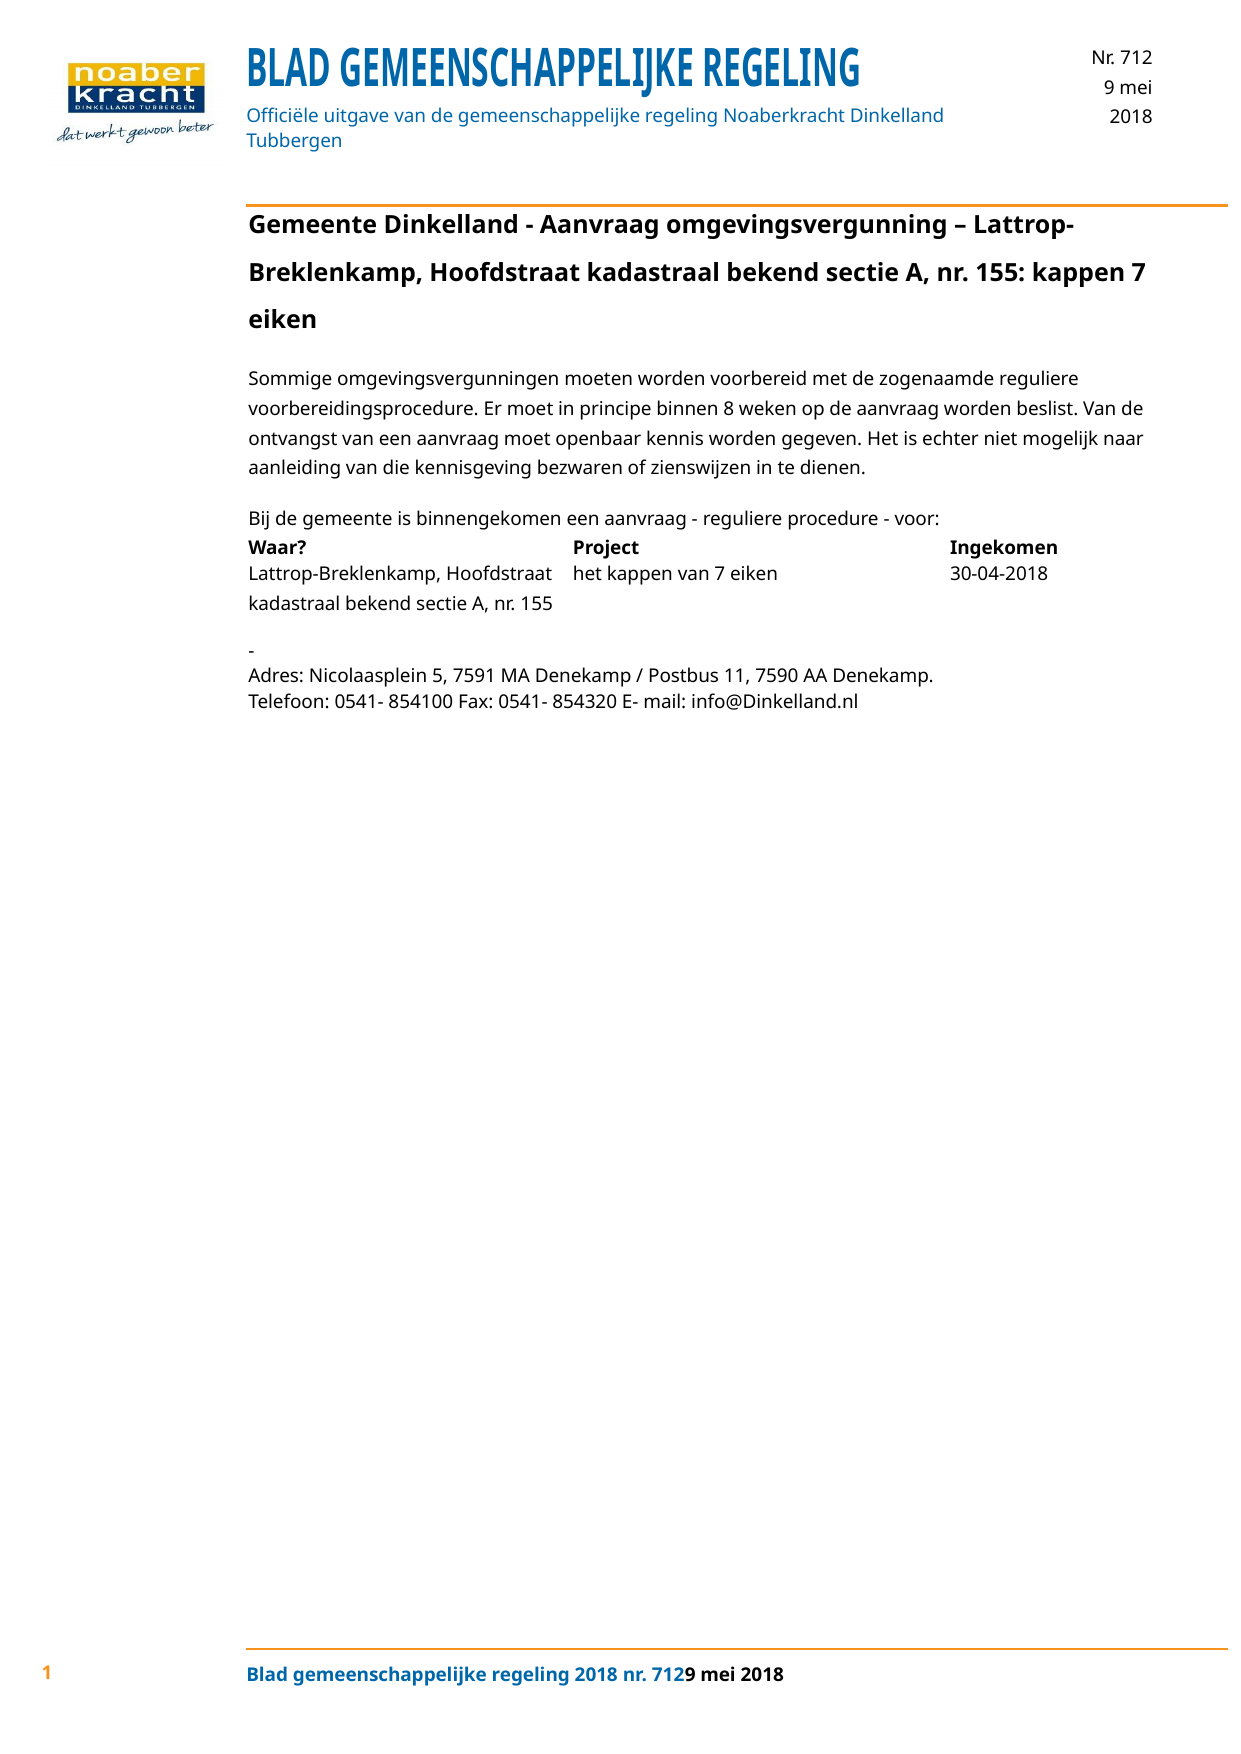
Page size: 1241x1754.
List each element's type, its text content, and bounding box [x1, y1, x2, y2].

text Telefoon: 0541- 854100 Fax: 0541- 854320 E- mail: info@Dinkelland.nl [248, 688, 1152, 714]
table_header Project [573, 534, 950, 560]
table_header Waar? [248, 534, 573, 560]
table_cell Lattrop-Breklenkamp, Hoofdstraat kadastraal bekend sectie A, nr. 155 [248, 560, 573, 615]
table_cell 30-04-2018 [950, 560, 1152, 615]
table_cell het kappen van 7 eiken [573, 560, 950, 615]
text Gemeente Dinkelland - Aanvraag omgevingsvergunning – Lattrop-Breklenkamp, Hoofdstraat kadastraal bekend sectie A, nr. 155: kappen 7 eiken [248, 207, 1152, 336]
text - [248, 637, 1152, 663]
text Adres: Nicolaasplein 5, 7591 MA Denekamp / Postbus 11, 7590 AA Denekamp. [248, 663, 1152, 688]
text Sommige omgevingsvergunningen moeten worden voorbereid met de zogenaamde reguliere voorbereidingsprocedure. Er moet in principe binnen 8 weken op de aanvraag worden beslist. Van de ontvangst van een aanvraag moet openbaar kennis worden gegeven. Het is echter niet mogelijk naar aanleiding van die kennisgeving bezwaren of zienswijzen in te dienen. [248, 366, 1152, 480]
table_header Ingekomen [950, 534, 1152, 560]
text Bij de gemeente is binnengekomen een aanvraag - reguliere procedure - voor: [248, 505, 1152, 530]
picture [41, 47, 231, 172]
